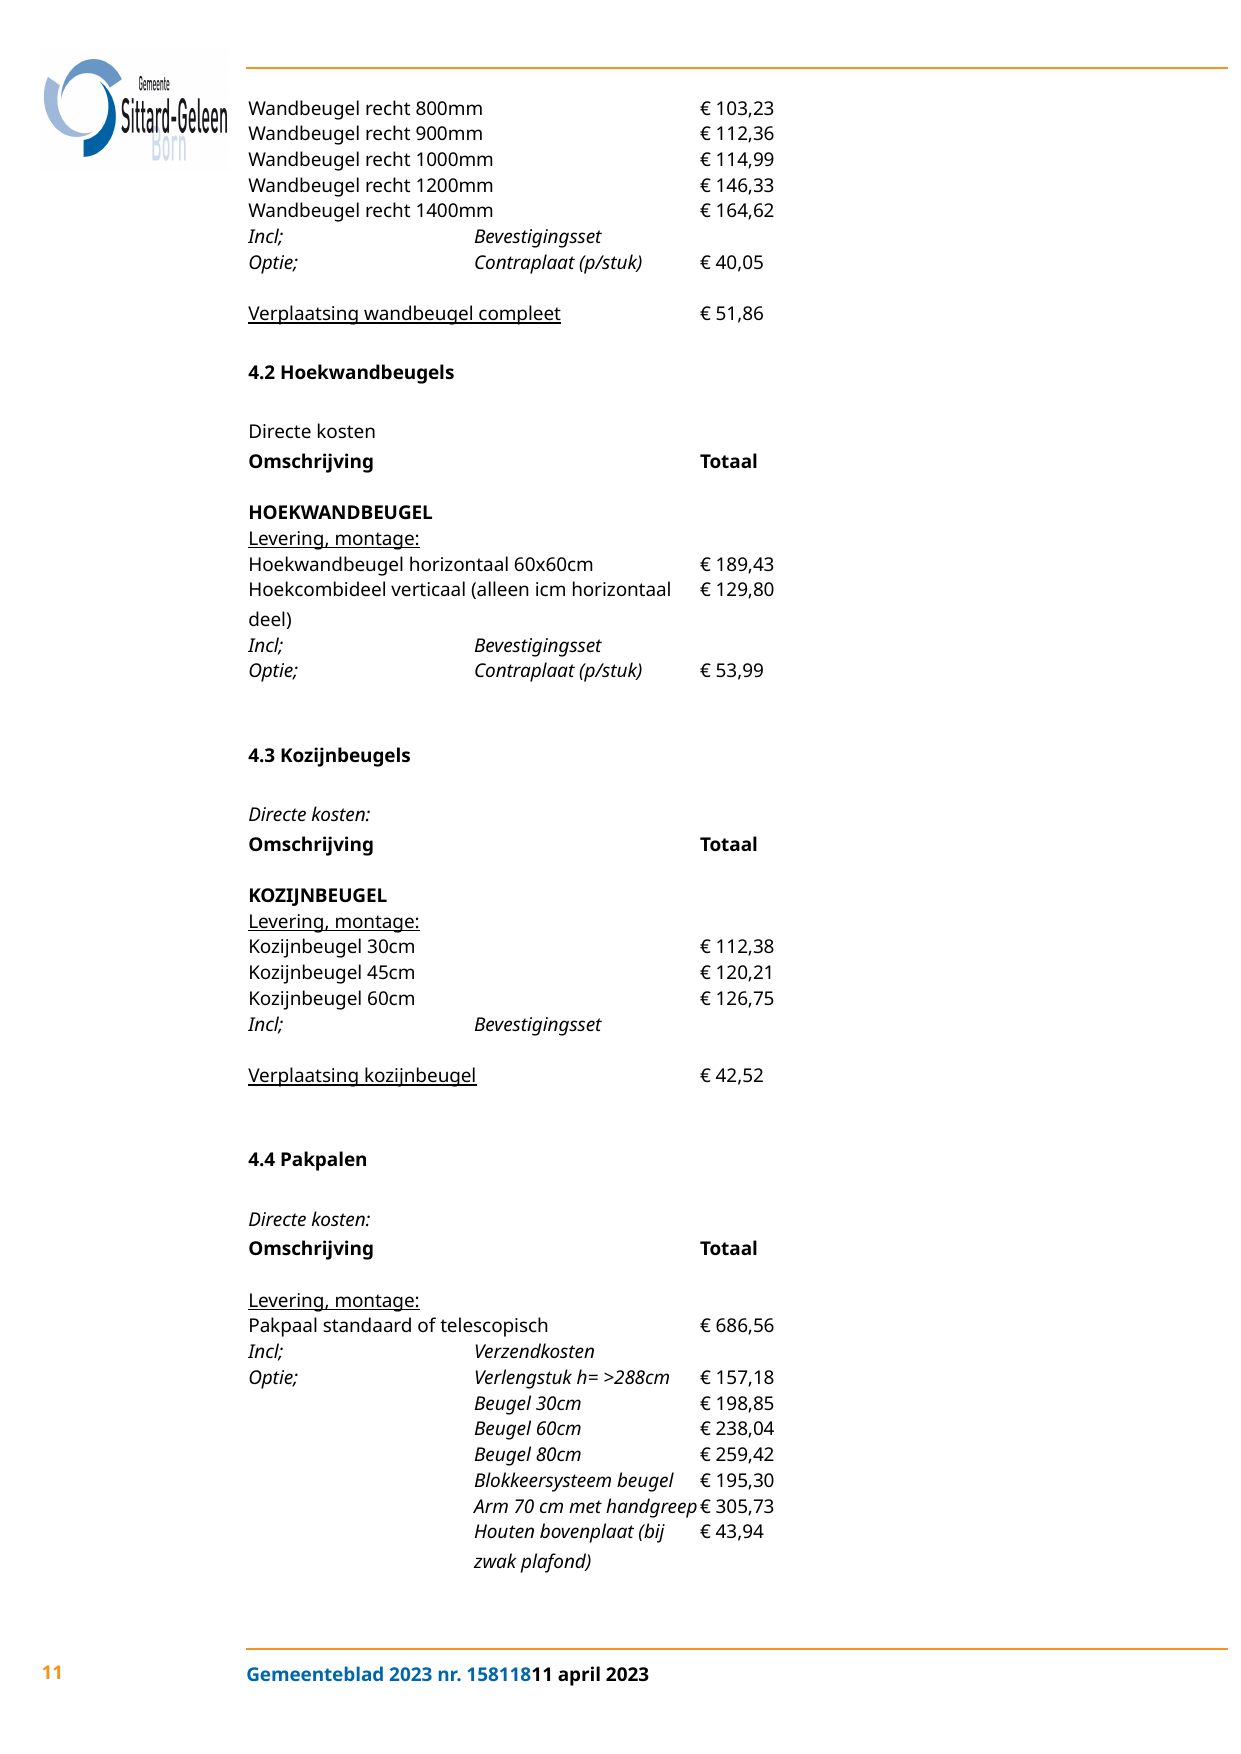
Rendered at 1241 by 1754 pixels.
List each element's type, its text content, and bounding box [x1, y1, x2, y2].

table_cell [248, 1467, 474, 1493]
table_cell [926, 934, 1152, 959]
table_cell Contraplaat (p/stuk) [474, 249, 700, 275]
table_cell Kozijnbeugel 60cm [248, 985, 700, 1011]
table_cell Blokkeersysteem beugel [474, 1467, 700, 1493]
table_cell € 114,99 [700, 146, 926, 172]
table_cell [926, 146, 1152, 172]
table_cell [700, 224, 926, 249]
table_cell Wandbeugel recht 1400mm [248, 198, 700, 223]
table_cell [926, 172, 1152, 198]
table_cell Pakpaal standaard of telescopisch [248, 1313, 700, 1338]
text 4.3 Kozijnbeugels [248, 742, 1152, 768]
table_cell € 198,85 [700, 1390, 926, 1416]
table_header [926, 1236, 1152, 1261]
table_header Omschrijving [248, 448, 700, 499]
table_cell Optie; [248, 658, 474, 683]
table_cell Verzendkosten [474, 1339, 700, 1364]
table_header Omschrijving [248, 831, 700, 882]
table_cell € 305,73 [700, 1493, 926, 1518]
text 4.4 Pakpalen [248, 1147, 1152, 1172]
table_cell [926, 1467, 1152, 1493]
table_cell [926, 551, 1152, 577]
table_cell Kozijnbeugel 30cm [248, 934, 700, 959]
table_cell [700, 1088, 926, 1114]
table_cell [926, 1011, 1152, 1037]
table_cell € 164,62 [700, 198, 926, 223]
table_header Totaal [700, 448, 926, 499]
table_cell [926, 1441, 1152, 1467]
table_cell [248, 275, 474, 301]
table_header Totaal [700, 1236, 926, 1287]
table_cell [926, 301, 1152, 326]
table_cell [700, 525, 926, 551]
table_cell € 53,99 [700, 658, 926, 683]
table_cell [474, 275, 700, 301]
table_cell [926, 684, 1152, 709]
table_cell Levering, montage: [248, 908, 700, 934]
table_cell [926, 985, 1152, 1011]
table_cell [926, 275, 1152, 301]
table_header Omschrijving [248, 1236, 700, 1287]
table_cell [474, 1088, 700, 1114]
table_cell [926, 500, 1152, 525]
table_cell Incl; [248, 1011, 474, 1037]
table_cell [474, 1037, 700, 1062]
table_cell € 129,80 [700, 577, 926, 632]
table_cell € 259,42 [700, 1441, 926, 1467]
table_cell [926, 1364, 1152, 1390]
table_cell [926, 1063, 1152, 1088]
table_cell € 120,21 [700, 960, 926, 985]
table_cell [700, 684, 926, 709]
table_cell [248, 1519, 474, 1574]
table_cell Wandbeugel recht 900mm [248, 121, 700, 146]
table_header Totaal [700, 831, 926, 882]
table_cell € 103,23 [700, 95, 926, 121]
table_cell [926, 1390, 1152, 1416]
table_cell [700, 500, 926, 525]
table_cell Verplaatsing wandbeugel compleet [248, 301, 700, 326]
table_cell [926, 1287, 1152, 1313]
table_cell [248, 1088, 474, 1114]
table_cell HOEKWANDBEUGEL [248, 500, 700, 525]
table_header [926, 448, 1152, 474]
table_cell Incl; [248, 224, 474, 249]
table_cell [926, 474, 1152, 499]
table_cell Arm 70 cm met handgreep [474, 1493, 700, 1518]
table_cell [700, 908, 926, 934]
table_cell € 686,56 [700, 1313, 926, 1338]
table_cell Wandbeugel recht 1000mm [248, 146, 700, 172]
table_cell [248, 1441, 474, 1467]
table_cell [248, 1416, 474, 1441]
table_cell [926, 1339, 1152, 1364]
table_cell [474, 684, 700, 709]
table_cell Wandbeugel recht 800mm [248, 95, 700, 121]
table_cell [926, 198, 1152, 223]
table_cell [926, 1261, 1152, 1287]
table_cell Hoekwandbeugel horizontaal 60x60cm [248, 551, 700, 577]
table_cell € 112,36 [700, 121, 926, 146]
table_cell € 42,52 [700, 1063, 926, 1088]
table_cell [248, 1390, 474, 1416]
table_cell Beugel 30cm [474, 1390, 700, 1416]
table_cell Hoekcombideel verticaal (alleen icm horizontaal deel) [248, 577, 700, 632]
table_cell [926, 224, 1152, 249]
table_cell Verlengstuk h= >288cm [474, 1364, 700, 1390]
table_cell Optie; [248, 1364, 474, 1390]
table_cell [700, 882, 926, 908]
table_cell [248, 1037, 474, 1062]
table_cell Verplaatsing kozijnbeugel [248, 1063, 700, 1088]
table_cell KOZIJNBEUGEL [248, 882, 700, 908]
table_cell Optie; [248, 249, 474, 275]
table_cell [700, 1011, 926, 1037]
table_cell [926, 577, 1152, 632]
table_cell € 195,30 [700, 1467, 926, 1493]
table_cell [700, 1287, 926, 1313]
table_cell [700, 275, 926, 301]
table_cell Kozijnbeugel 45cm [248, 960, 700, 985]
table_cell Bevestigingsset [474, 632, 700, 658]
table_cell [474, 1287, 700, 1313]
table_cell [700, 632, 926, 658]
table_cell € 40,05 [700, 249, 926, 275]
table_cell [926, 632, 1152, 658]
table_cell € 112,38 [700, 934, 926, 959]
table_cell [926, 95, 1152, 121]
table_cell Beugel 80cm [474, 1441, 700, 1467]
table_cell [926, 1493, 1152, 1518]
table_cell € 126,75 [700, 985, 926, 1011]
table_cell [926, 1088, 1152, 1114]
table_cell € 146,33 [700, 172, 926, 198]
table_cell Wandbeugel recht 1200mm [248, 172, 700, 198]
table_cell Houten bovenplaat (bij zwak plafond) [474, 1519, 700, 1574]
table_cell € 51,86 [700, 301, 926, 326]
table_header [926, 831, 1152, 857]
table_cell Bevestigingsset [474, 1011, 700, 1037]
table_cell [248, 1493, 474, 1518]
text Directe kosten [248, 418, 1152, 444]
table_cell Levering, montage: [248, 525, 700, 551]
table_cell Levering, montage: [248, 1287, 474, 1313]
text 4.2 Hoekwandbeugels [248, 359, 1152, 385]
table_cell [926, 658, 1152, 683]
table_cell € 157,18 [700, 1364, 926, 1390]
picture [41, 47, 231, 172]
table_cell Incl; [248, 632, 474, 658]
table_cell [926, 1519, 1152, 1574]
table_cell [248, 684, 474, 709]
table_cell € 238,04 [700, 1416, 926, 1441]
table_cell [926, 908, 1152, 934]
table_cell [926, 249, 1152, 275]
table_cell Incl; [248, 1339, 474, 1364]
table_cell [926, 857, 1152, 882]
table_cell [926, 1313, 1152, 1338]
table_cell [926, 1416, 1152, 1441]
text Directe kosten: [248, 1206, 1152, 1232]
table_cell [926, 525, 1152, 551]
table_cell [926, 960, 1152, 985]
table_cell [926, 1037, 1152, 1062]
text Directe kosten: [248, 801, 1152, 827]
table_cell [926, 882, 1152, 908]
table_cell Bevestigingsset [474, 224, 700, 249]
table_cell € 43,94 [700, 1519, 926, 1574]
table_cell [926, 121, 1152, 146]
table_cell [700, 1037, 926, 1062]
table_cell Beugel 60cm [474, 1416, 700, 1441]
table_cell € 189,43 [700, 551, 926, 577]
table_cell [700, 1339, 926, 1364]
table_cell Contraplaat (p/stuk) [474, 658, 700, 683]
